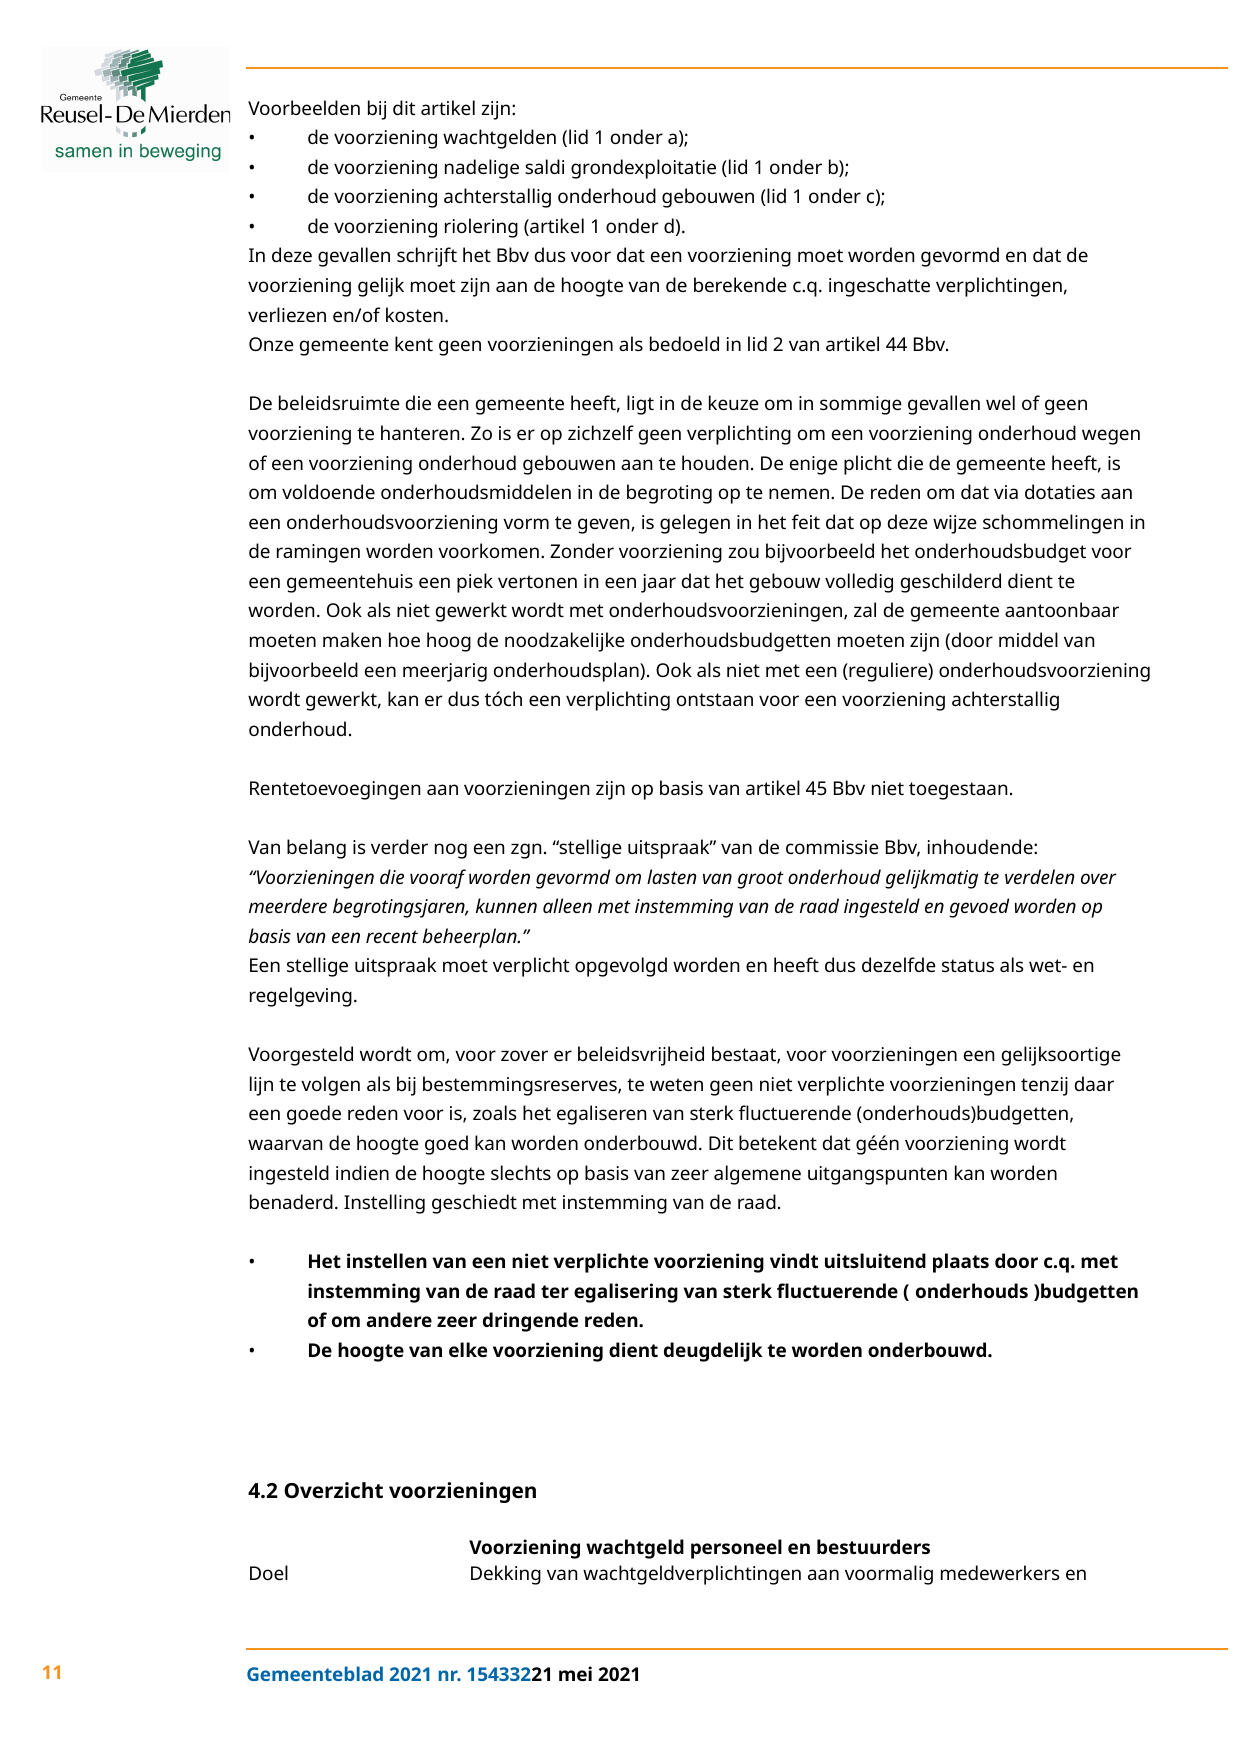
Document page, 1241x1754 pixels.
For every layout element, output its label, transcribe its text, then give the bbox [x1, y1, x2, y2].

list de voorziening wachtgelden (lid 1 onder a); [248, 124, 1152, 150]
text Van belang is verder nog een zgn. “stellige uitspraak” van de commissie Bbv, inhoudende: “Voorzieningen die vooraf worden gevormd om lasten van groot onderhoud gelijkmatig te verdelen over meerdere begrotingsjaren, kunnen alleen met instemming van de raad ingesteld en gevoed worden op basis van een recent beheerplan.” [248, 834, 1152, 949]
text Rentetoevoegingen aan voorzieningen zijn op basis van artikel 45 Bbv niet toegestaan. [248, 775, 1152, 801]
text Onze gemeente kent geen voorzieningen als bedoeld in lid 2 van artikel 44 Bbv. [248, 331, 1152, 357]
text Een stellige uitspraak moet verplicht opgevolgd worden en heeft dus dezelfde status als wet- en regelgeving. [248, 953, 1152, 1008]
text De beleidsruimte die een gemeente heeft, ligt in de keuze om in sommige gevallen wel of geen voorziening te hanteren. Zo is er op zichzelf geen verplichting om een voorziening onderhoud wegen of een voorziening onderhoud gebouwen aan te houden. De enige plicht die de gemeente heeft, is om voldoende onderhoudsmiddelen in de begroting op te nemen. De reden om dat via dotaties aan een onderhoudsvoorziening vorm te geven, is gelegen in het feit dat op deze wijze schommelingen in de ramingen worden voorkomen. Zonder voorziening zou bijvoorbeeld het onderhoudsbudget voor een gemeentehuis een piek vertonen in een jaar dat het gebouw volledig geschilderd dient te worden. Ook als niet gewerkt wordt met onderhoudsvoorzieningen, zal de gemeente aantoonbaar moeten maken hoe hoog de noodzakelijke onderhoudsbudgetten moeten zijn (door middel van bijvoorbeeld een meerjarig onderhoudsplan). Ook als niet met een (reguliere) onderhoudsvoorziening wordt gewerkt, kan er dus tóch een verplichting ontstaan voor een voorziening achterstallig onderhoud. [248, 391, 1152, 742]
list de voorziening nadelige saldi grondexploitatie (lid 1 onder b); [248, 154, 1152, 180]
table_header Voorziening wachtgeld personeel en bestuurders [469, 1535, 1152, 1560]
text Voorbeelden bij dit artikel zijn: [248, 95, 1152, 121]
table_cell Doel [248, 1560, 469, 1586]
text Voorgesteld wordt om, voor zover er beleidsvrijheid bestaat, voor voorzieningen een gelijksoortige lijn te volgen als bij bestemmingsreserves, te weten geen niet verplichte voorzieningen tenzij daar een goede reden voor is, zoals het egaliseren van sterk fluctuerende (onderhouds)budgetten, waarvan de hoogte goed kan worden onderbouwd. Dit betekent dat géén voorziening wordt ingesteld indien de hoogte slechts op basis van zeer algemene uitgangspunten kan worden benaderd. Instelling geschiedt met instemming van de raad. [248, 1041, 1152, 1215]
list De hoogte van elke voorziening dient deugdelijk te worden onderbouwd. [248, 1337, 1152, 1363]
list de voorziening riolering (artikel 1 onder d). [248, 213, 1152, 239]
picture [41, 47, 231, 172]
list de voorziening achterstallig onderhoud gebouwen (lid 1 onder c); [248, 183, 1152, 209]
table_header [248, 1535, 469, 1560]
text In deze gevallen schrijft het Bbv dus voor dat een voorziening moet worden gevormd en dat de voorziening gelijk moet zijn aan de hoogte van de berekende c.q. ingeschatte verplichtingen, verliezen en/of kosten. [248, 243, 1152, 328]
text 4.2 Overzicht voorzieningen [248, 1476, 1152, 1505]
table_cell Dekking van wachtgeldverplichtingen aan voormalig medewerkers en [469, 1560, 1152, 1586]
list Het instellen van een niet verplichte voorziening vindt uitsluitend plaats door c.q. met instemming van de raad ter egalisering van sterk fluctuerende ( onderhouds )budgetten of om andere zeer dringende reden. [248, 1248, 1152, 1333]
